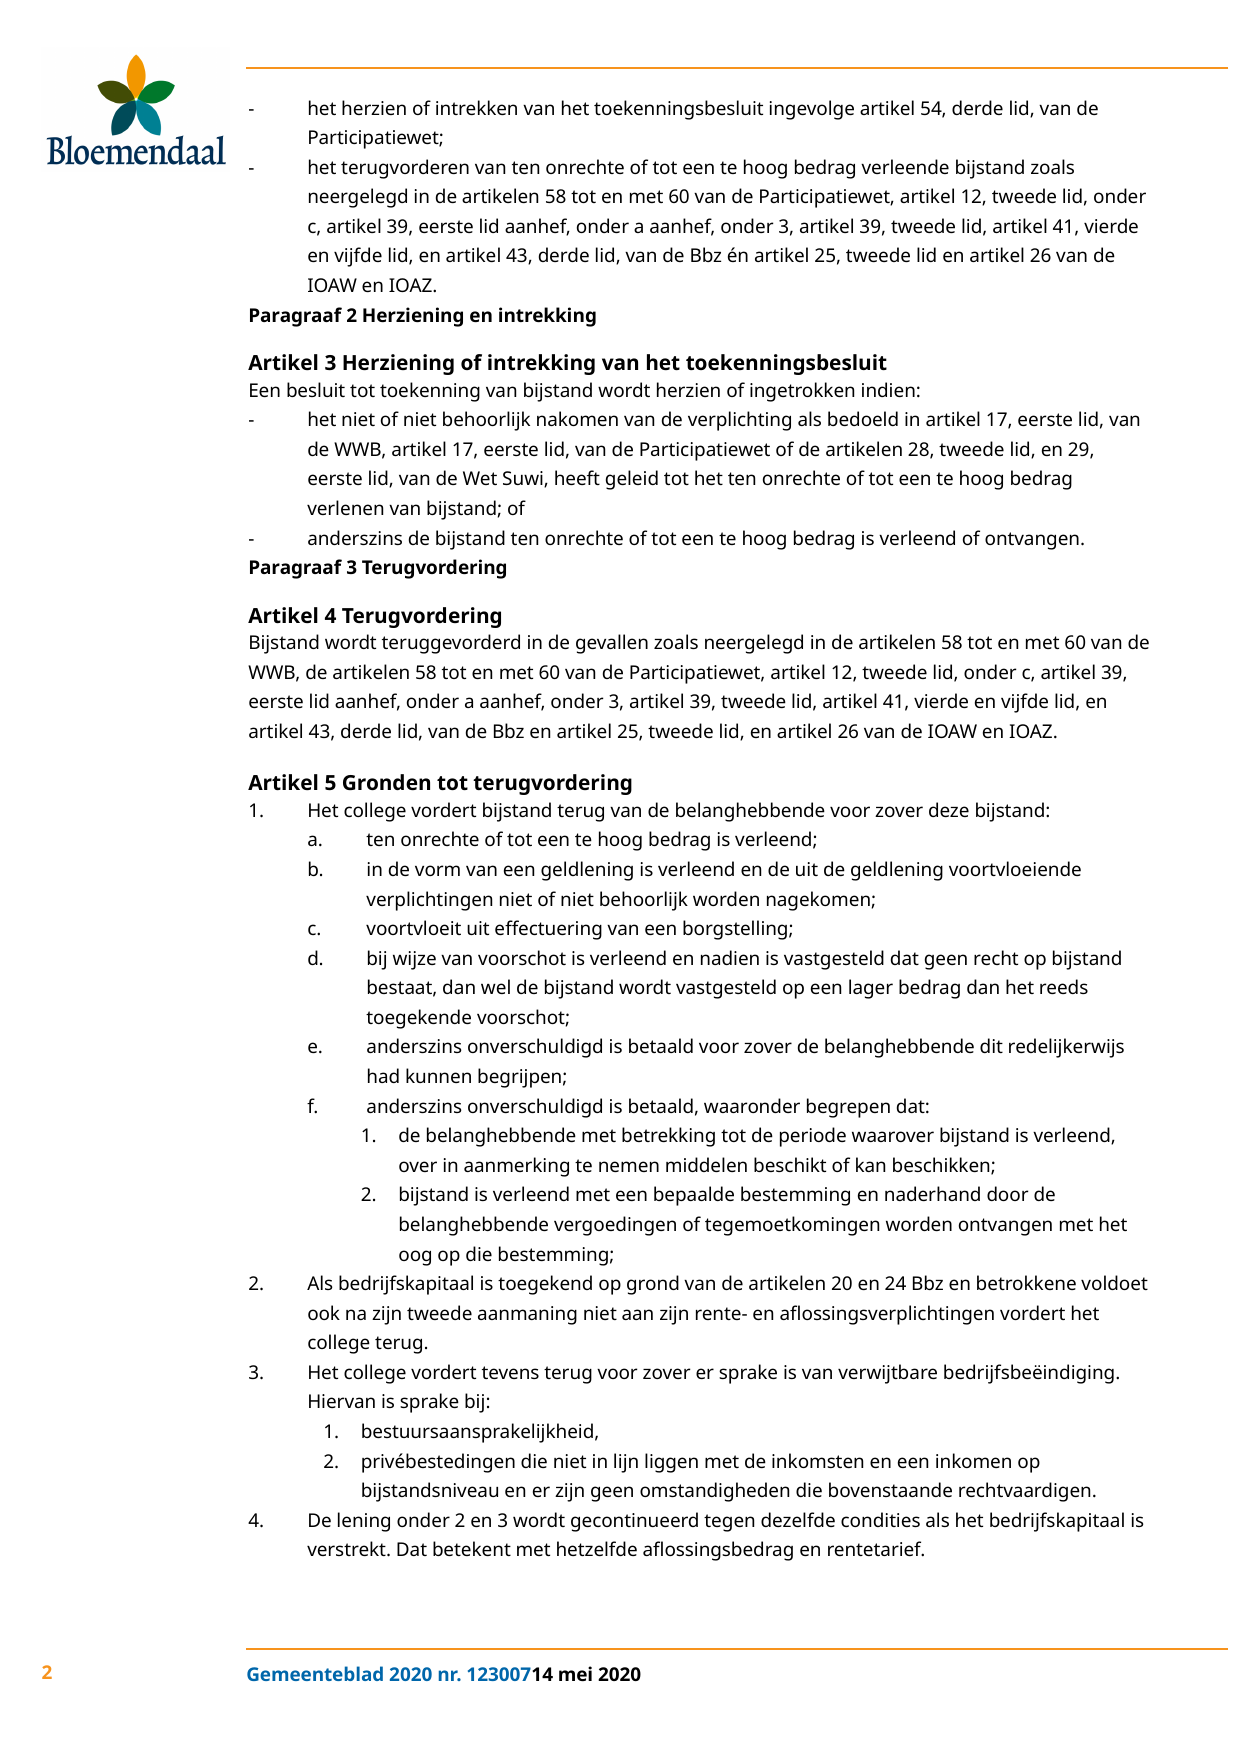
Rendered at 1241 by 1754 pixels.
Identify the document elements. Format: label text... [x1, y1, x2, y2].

list bijstand is verleend met een bepaalde bestemming en naderhand door de belanghebbende vergoedingen of tegemoetkomingen worden ontvangen met het oog op die bestemming; [361, 1182, 1152, 1266]
list het herzien of intrekken van het toekenningsbesluit ingevolge artikel 54, derde lid, van de Participatiewet; [248, 95, 1152, 150]
text Een besluit tot toekenning van bijstand wordt herzien of ingetrokken indien: [248, 377, 1152, 403]
list bestuursaansprakelijkheid, [323, 1418, 1152, 1444]
list het terugvorderen van ten onrechte of tot een te hoog bedrag verleende bijstand zoals neergelegd in de artikelen 58 tot en met 60 van de Participatiewet, artikel 12, tweede lid, onder c, artikel 39, eerste lid aanhef, onder a aanhef, onder 3, artikel 39, tweede lid, artikel 41, vierde en vijfde lid, en artikel 43, derde lid, van de Bbz én artikel 25, tweede lid en artikel 26 van de IOAW en IOAZ. [248, 154, 1152, 298]
text Paragraaf 3 Terugvordering [248, 554, 1152, 580]
list Het college vordert tevens terug voor zover er sprake is van verwijtbare bedrijfsbeëindiging. Hiervan is sprake bij: [248, 1359, 1152, 1414]
picture [41, 47, 231, 172]
text Bijstand wordt teruggevorderd in de gevallen zoals neergelegd in de artikelen 58 tot en met 60 van de WWB, de artikelen 58 tot en met 60 van de Participatiewet, artikel 12, tweede lid, onder c, artikel 39, eerste lid aanhef, onder a aanhef, onder 3, artikel 39, tweede lid, artikel 41, vierde en vijfde lid, en artikel 43, derde lid, van de Bbz en artikel 25, tweede lid, en artikel 26 van de IOAW en IOAZ. [248, 629, 1152, 744]
list het niet of niet behoorlijk nakomen van de verplichting als bedoeld in artikel 17, eerste lid, van de WWB, artikel 17, eerste lid, van de Participatiewet of de artikelen 28, tweede lid, en 29, eerste lid, van de Wet Suwi, heeft geleid tot het ten onrechte of tot een te hoog bedrag verlenen van bijstand; of [248, 406, 1152, 521]
list de belanghebbende met betrekking tot de periode waarover bijstand is verleend, over in aanmerking te nemen middelen beschikt of kan beschikken; [361, 1122, 1152, 1178]
list privébestedingen die niet in lijn liggen met de inkomsten en een inkomen op bijstandsniveau en er zijn geen omstandigheden die bovenstaande rechtvaardigen. [323, 1448, 1152, 1503]
list bij wijze van voorschot is verleend en nadien is vastgesteld dat geen recht op bijstand bestaat, dan wel de bijstand wordt vastgesteld op een lager bedrag dan het reeds toegekende voorschot; [307, 945, 1152, 1030]
text Artikel 4 Terugvordering [248, 601, 1152, 629]
list anderszins onverschuldigd is betaald voor zover de belanghebbende dit redelijkerwijs had kunnen begrijpen; [307, 1034, 1152, 1089]
list voortvloeit uit effectuering van een borgstelling; [307, 915, 1152, 941]
text Artikel 5 Gronden tot terugvordering [248, 768, 1152, 797]
text Paragraaf 2 Herziening en intrekking [248, 302, 1152, 328]
list Als bedrijfskapitaal is toegekend op grond van de artikelen 20 en 24 Bbz en betrokkene voldoet ook na zijn tweede aanmaning niet aan zijn rente- en aflossingsverplichtingen vordert het college terug. [248, 1270, 1152, 1355]
list De lening onder 2 en 3 wordt gecontinueerd tegen dezelfde condities als het bedrijfskapitaal is verstrekt. Dat betekent met hetzelfde aflossingsbedrag en rentetarief. [248, 1507, 1152, 1562]
list in de vorm van een geldlening is verleend en de uit de geldlening voortvloeiende verplichtingen niet of niet behoorlijk worden nagekomen; [307, 856, 1152, 911]
list ten onrechte of tot een te hoog bedrag is verleend; [307, 827, 1152, 852]
list Het college vordert bijstand terug van de belanghebbende voor zover deze bijstand: [248, 797, 1152, 823]
list anderszins onverschuldigd is betaald, waaronder begrepen dat: [307, 1093, 1152, 1118]
list anderszins de bijstand ten onrechte of tot een te hoog bedrag is verleend of ontvangen. [248, 525, 1152, 551]
text Artikel 3 Herziening of intrekking van het toekenningsbesluit [248, 348, 1152, 377]
